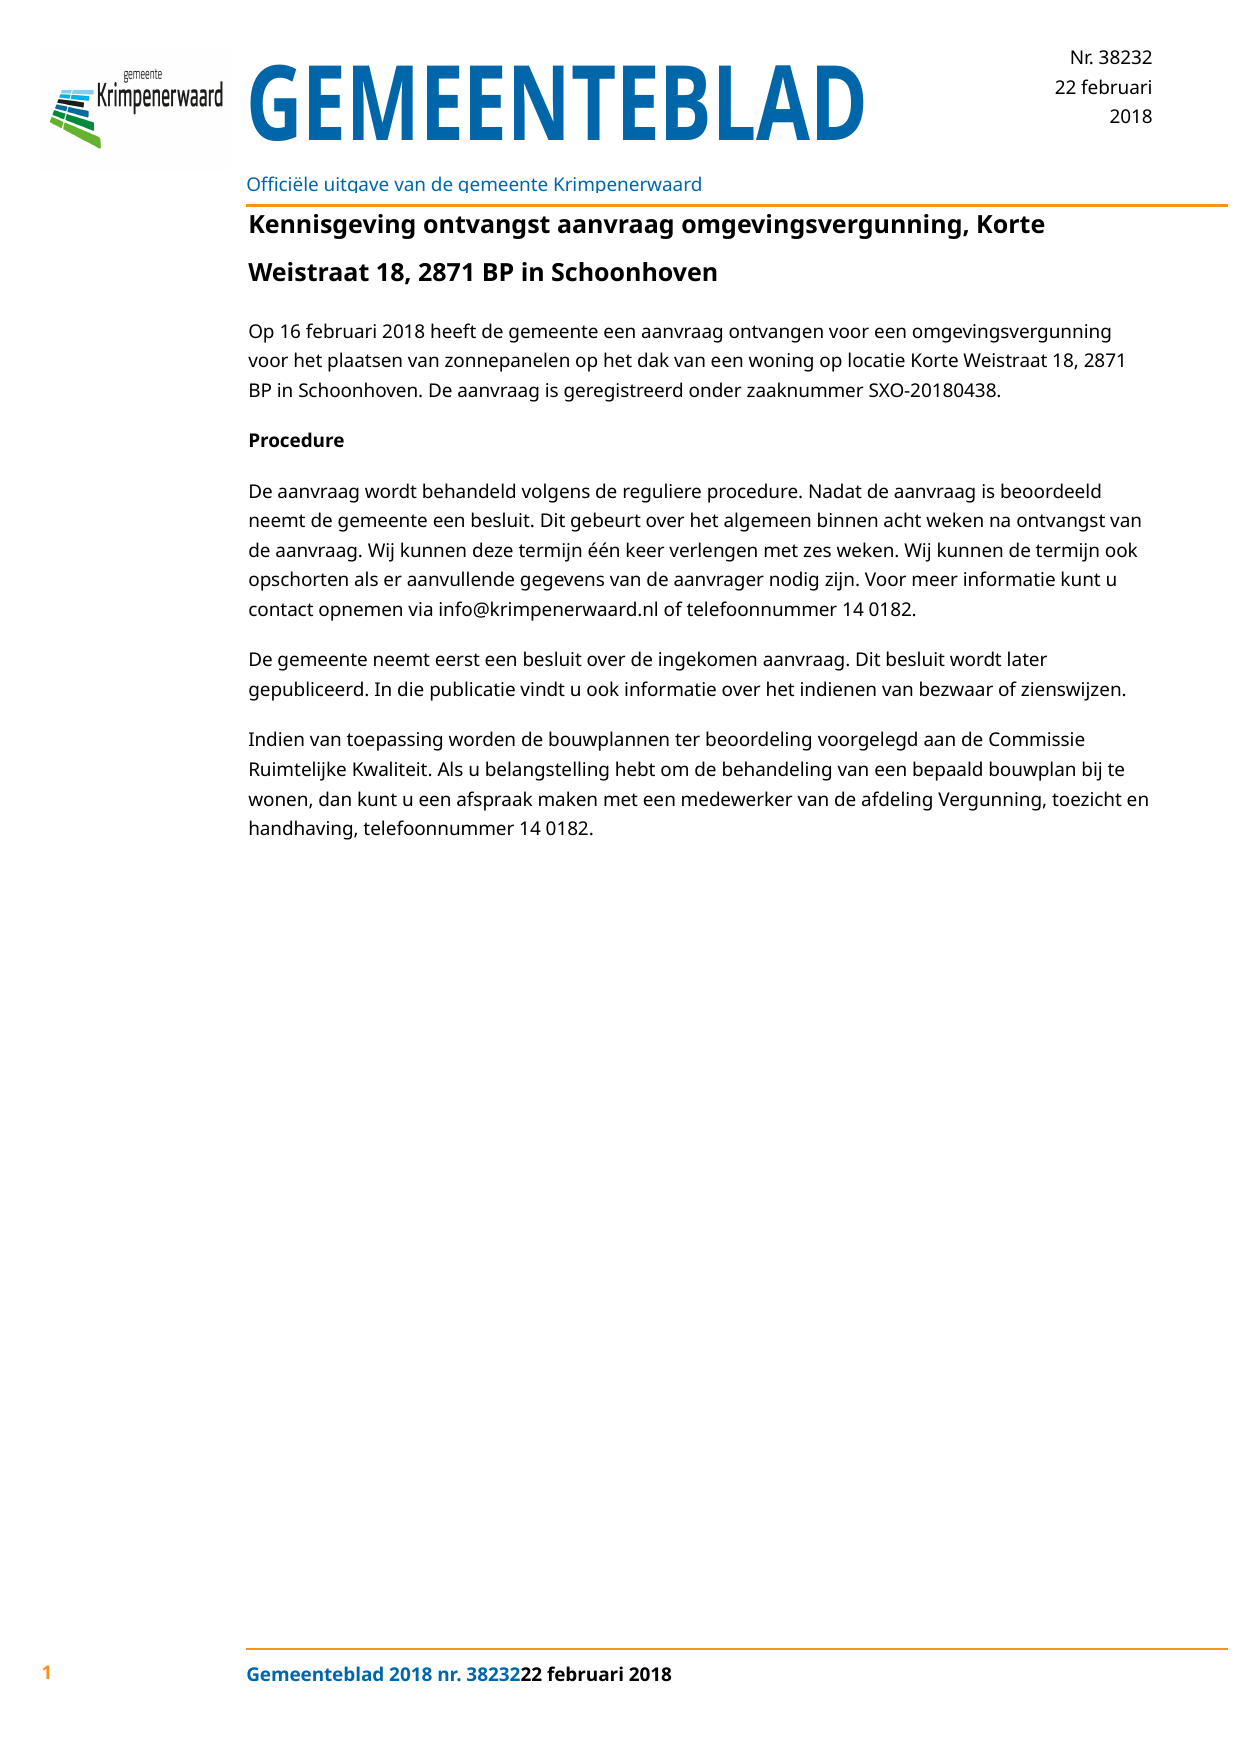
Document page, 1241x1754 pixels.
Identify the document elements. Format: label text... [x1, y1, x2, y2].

text De gemeente neemt eerst een besluit over de ingekomen aanvraag. Dit besluit wordt later gepubliceerd. In die publicatie vindt u ook informatie over het indienen van bezwaar of zienswijzen. [248, 647, 1152, 702]
text Indien van toepassing worden de bouwplannen ter beoordeling voorgelegd aan de Commissie Ruimtelijke Kwaliteit. Als u belangstelling hebt om de behandeling van een bepaald bouwplan bij te wonen, dan kunt u een afspraak maken met een medewerker van de afdeling Vergunning, toezicht en handhaving, telefoonnummer 14 0182. [248, 727, 1152, 841]
text Kennisgeving ontvangst aanvraag omgevingsvergunning, Korte Weistraat 18, 2871 BP in Schoonhoven [248, 207, 1152, 288]
picture [41, 47, 231, 172]
text De aanvraag wordt behandeld volgens de reguliere procedure. Nadat de aanvraag is beoordeeld neemt de gemeente een besluit. Dit gebeurt over het algemeen binnen acht weken na ontvangst van de aanvraag. Wij kunnen deze termijn één keer verlengen met zes weken. Wij kunnen de termijn ook opschorten als er aanvullende gegevens van de aanvrager nodig zijn. Voor meer informatie kunt u contact opnemen via info@krimpenerwaard.nl of telefoonnummer 14 0182. [248, 478, 1152, 622]
text Procedure [248, 427, 1152, 453]
text Op 16 februari 2018 heeft de gemeente een aanvraag ontvangen voor een omgevingsvergunning voor het plaatsen van zonnepanelen op het dak van een woning op locatie Korte Weistraat 18, 2871 BP in Schoonhoven. De aanvraag is geregistreerd onder zaaknummer SXO-20180438. [248, 318, 1152, 403]
